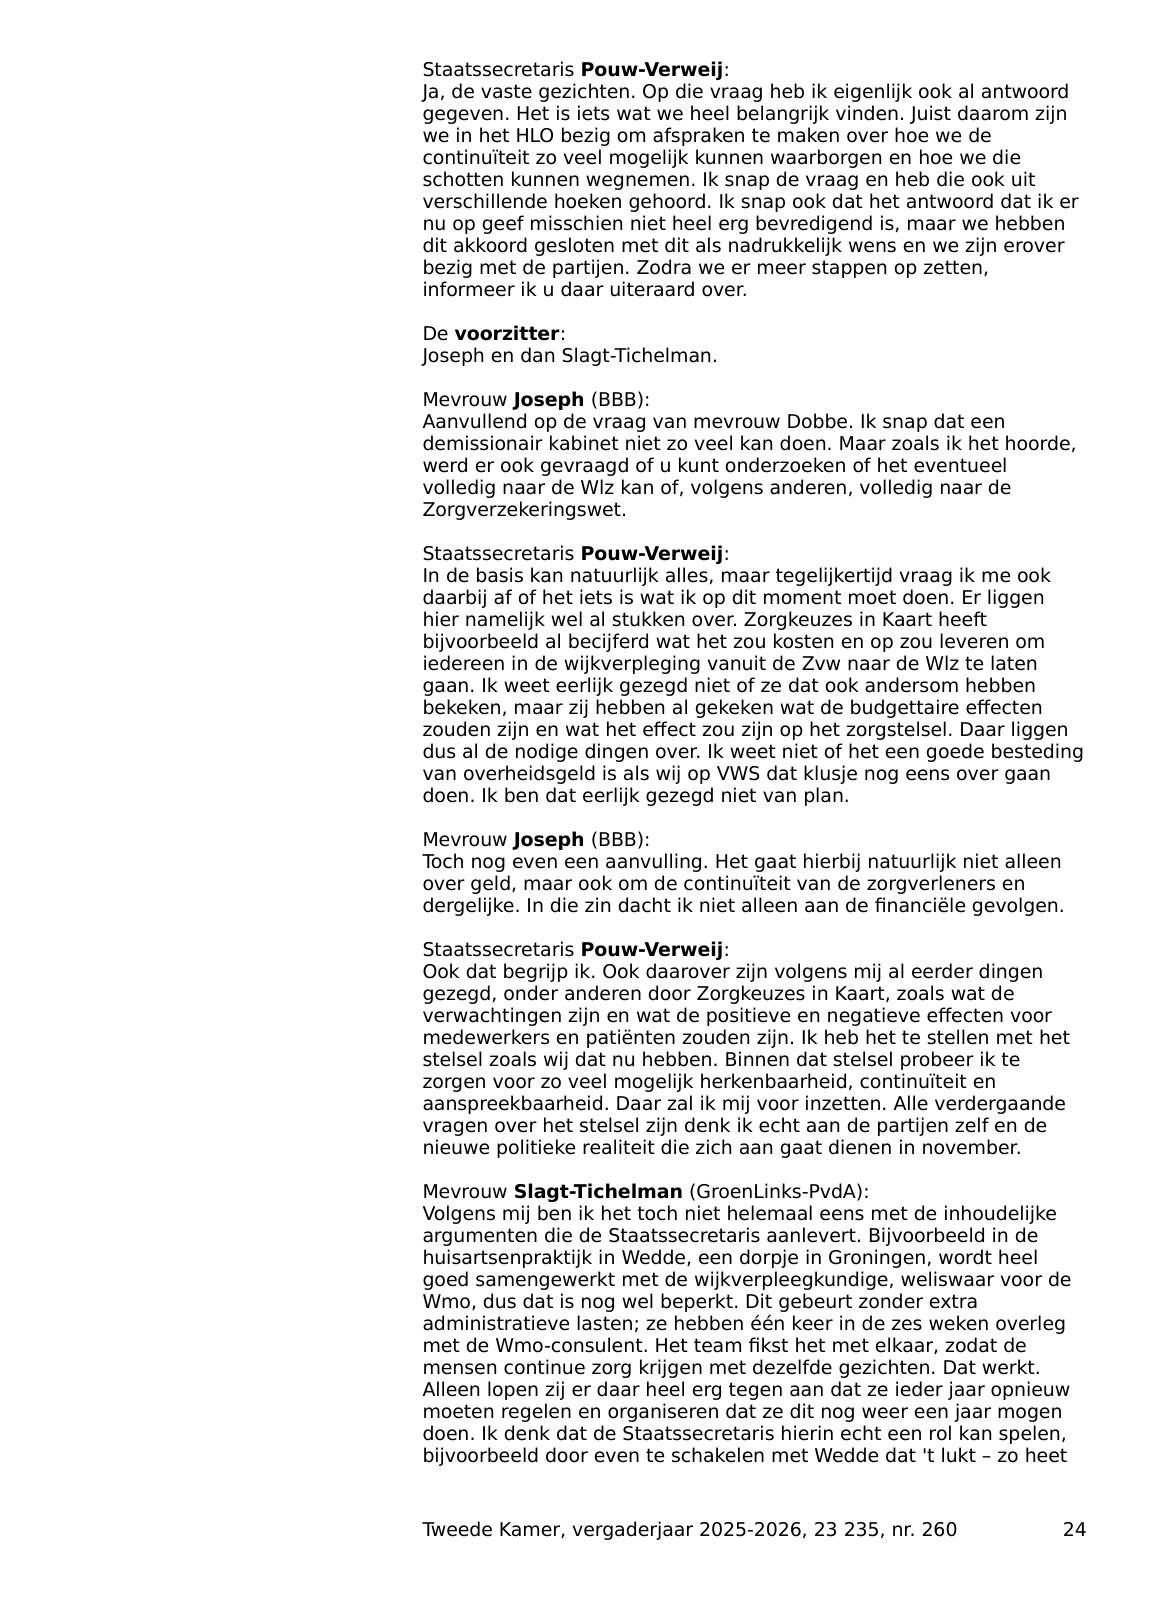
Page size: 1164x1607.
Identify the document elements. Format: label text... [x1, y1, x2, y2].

text Joseph en dan Slagt-Tichelman. [422, 345, 1087, 367]
text Mevrouw Slagt-Tichelman (GroenLinks-PvdA): [422, 1181, 1087, 1203]
text Mevrouw Joseph (BBB): [422, 389, 1087, 411]
text In de basis kan natuurlijk alles, maar tegelijkertijd vraag ik me ook daarbij af of het iets is wat ik op dit moment moet doen. Er liggen hier namelijk wel al stukken over. Zorgkeuzes in Kaart heeft bijvoorbeeld al becijferd wat het zou kosten en op zou leveren om iedereen in de wijkverpleging vanuit de Zvw naar de Wlz te laten gaan. Ik weet eerlijk gezegd niet of ze dat ook andersom hebben bekeken, maar zij hebben al gekeken wat de budgettaire effecten zouden zijn en wat het effect zou zijn op het zorgstelsel. Daar liggen dus al de nodige dingen over. Ik weet niet of het een goede besteding van overheidsgeld is als wij op VWS dat klusje nog eens over gaan doen. Ik ben dat eerlijk gezegd niet van plan. [422, 565, 1087, 807]
text Ook dat begrijp ik. Ook daarover zijn volgens mij al eerder dingen gezegd, onder anderen door Zorgkeuzes in Kaart, zoals wat de verwachtingen zijn en wat de positieve en negatieve effecten voor medewerkers en patiënten zouden zijn. Ik heb het te stellen met het stelsel zoals wij dat nu hebben. Binnen dat stelsel probeer ik te zorgen voor zo veel mogelijk herkenbaarheid, continuïteit en aanspreekbaarheid. Daar zal ik mij voor inzetten. Alle verdergaande vragen over het stelsel zijn denk ik echt aan de partijen zelf en de nieuwe politieke realiteit die zich aan gaat dienen in november. [422, 961, 1087, 1159]
text Mevrouw Joseph (BBB): [422, 829, 1087, 851]
text Staatssecretaris Pouw-Verweij: [422, 543, 1087, 565]
text Staatssecretaris Pouw-Verweij: [422, 59, 1087, 81]
text Staatssecretaris Pouw-Verweij: [422, 939, 1087, 961]
text Toch nog even een aanvulling. Het gaat hierbij natuurlijk niet alleen over geld, maar ook om de continuïteit van de zorgverleners en dergelijke. In die zin dacht ik niet alleen aan de financiële gevolgen. [422, 851, 1087, 917]
text Ja, de vaste gezichten. Op die vraag heb ik eigenlijk ook al antwoord gegeven. Het is iets wat we heel belangrijk vinden. Juist daarom zijn we in het HLO bezig om afspraken te maken over hoe we de continuïteit zo veel mogelijk kunnen waarborgen en hoe we die schotten kunnen wegnemen. Ik snap de vraag en heb die ook uit verschillende hoeken gehoord. Ik snap ook dat het antwoord dat ik er nu op geef misschien niet heel erg bevredigend is, maar we hebben dit akkoord gesloten met dit als nadrukkelijk wens en we zijn erover bezig met de partijen. Zodra we er meer stappen op zetten, informeer ik u daar uiteraard over. [422, 81, 1087, 301]
text De voorzitter: [422, 323, 1087, 345]
text Volgens mij ben ik het toch niet helemaal eens met de inhoudelijke argumenten die de Staatssecretaris aanlevert. Bijvoorbeeld in de huisartsenpraktijk in Wedde, een dorpje in Groningen, wordt heel goed samengewerkt met de wijkverpleegkundige, weliswaar voor de Wmo, dus dat is nog wel beperkt. Dit gebeurt zonder extra administratieve lasten; ze hebben één keer in de zes weken overleg met de Wmo-consulent. Het team fikst het met elkaar, zodat de mensen continue zorg krijgen met dezelfde gezichten. Dat werkt. Alleen lopen zij er daar heel erg tegen aan dat ze ieder jaar opnieuw moeten regelen en organiseren dat ze dit nog weer een jaar mogen doen. Ik denk dat de Staatssecretaris hierin echt een rol kan spelen, bijvoorbeeld door even te schakelen met Wedde dat 't lukt – zo heet [422, 1203, 1087, 1467]
text Aanvullend op de vraag van mevrouw Dobbe. Ik snap dat een demissionair kabinet niet zo veel kan doen. Maar zoals ik het hoorde, werd er ook gevraagd of u kunt onderzoeken of het eventueel volledig naar de Wlz kan of, volgens anderen, volledig naar de Zorgverzekeringswet. [422, 411, 1087, 521]
